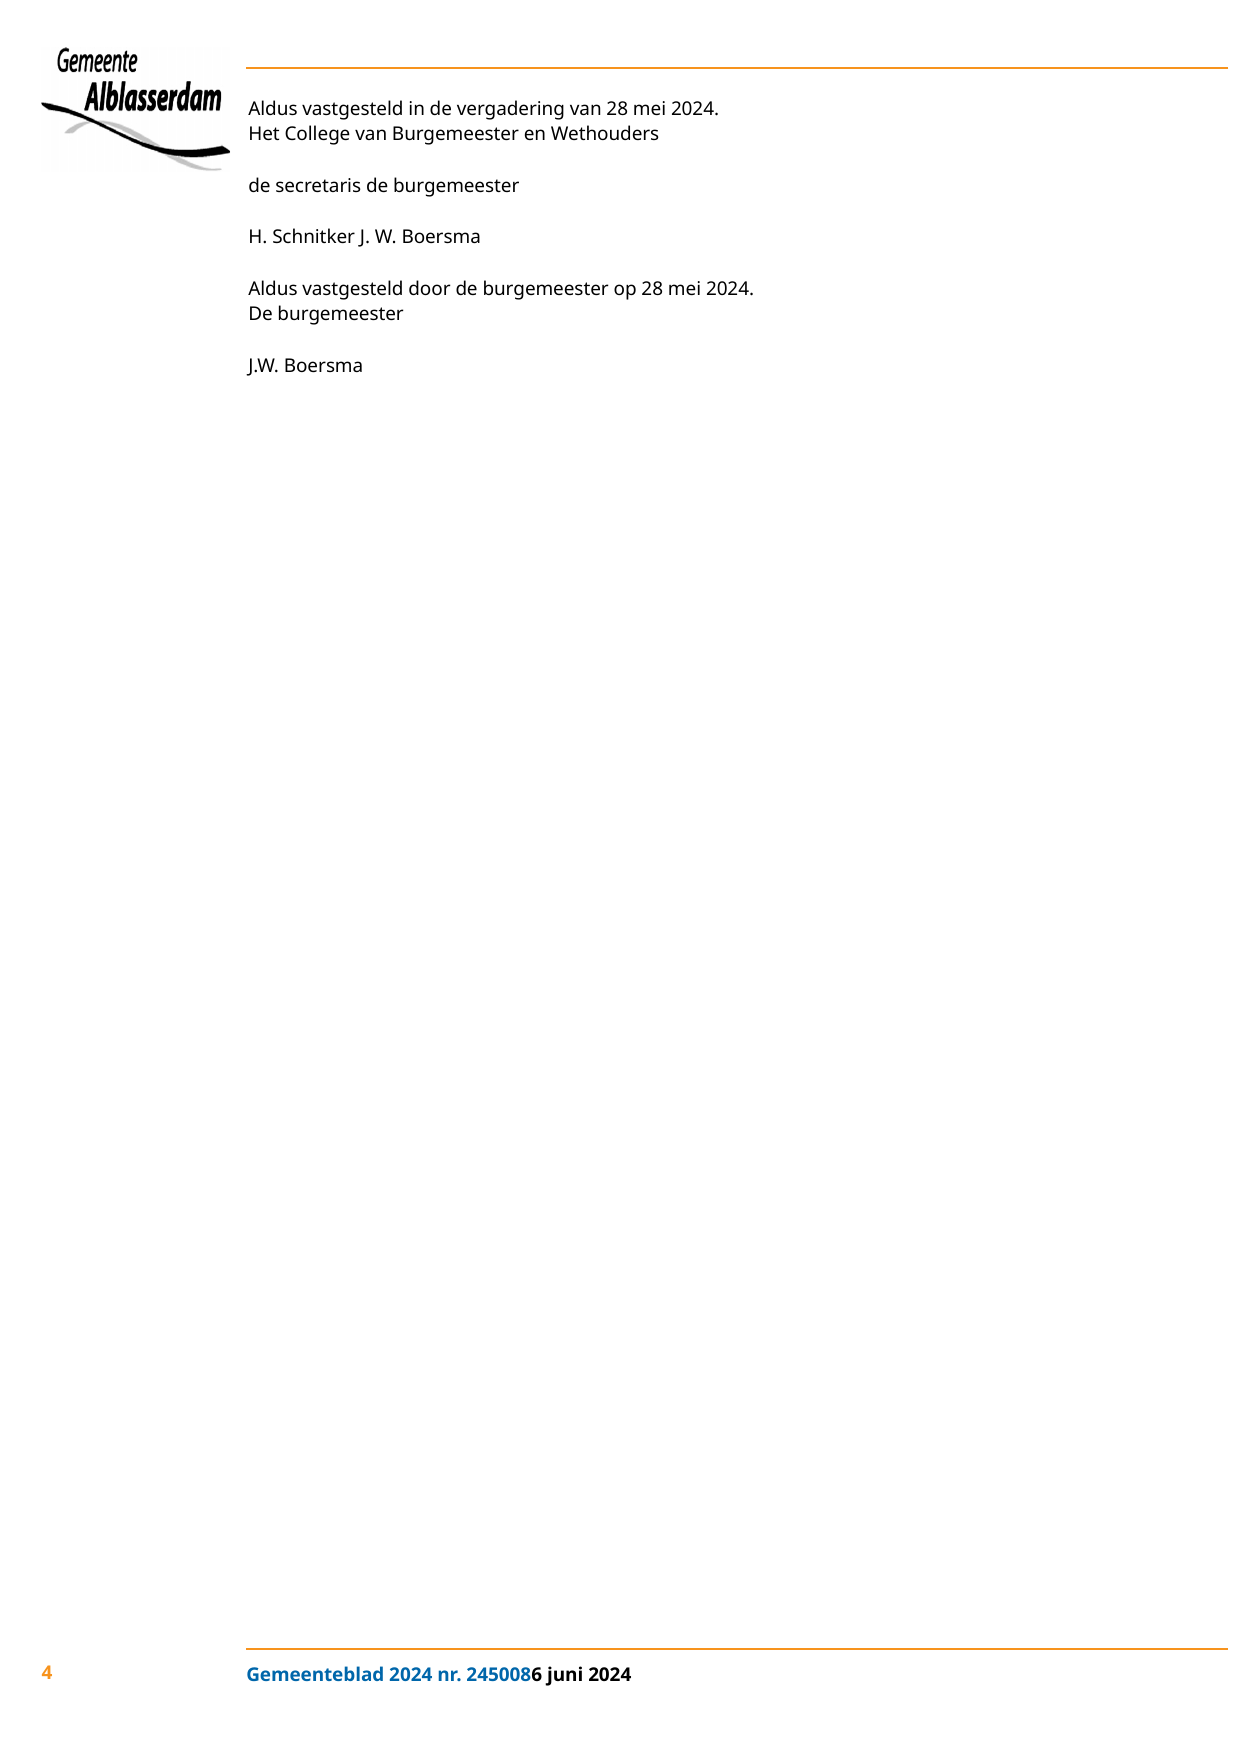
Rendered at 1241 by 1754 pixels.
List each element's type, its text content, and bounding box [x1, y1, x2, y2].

text Het College van Burgemeester en Wethouders [248, 121, 1152, 146]
text H. Schnitker J. W. Boersma [248, 223, 1152, 249]
picture [41, 47, 231, 172]
text De burgemeester [248, 301, 1152, 326]
text J.W. Boersma [248, 352, 1152, 378]
text Aldus vastgesteld in de vergadering van 28 mei 2024. [248, 95, 1152, 121]
text de secretaris de burgemeester [248, 172, 1152, 198]
text Aldus vastgesteld door de burgemeester op 28 mei 2024. [248, 275, 1152, 301]
